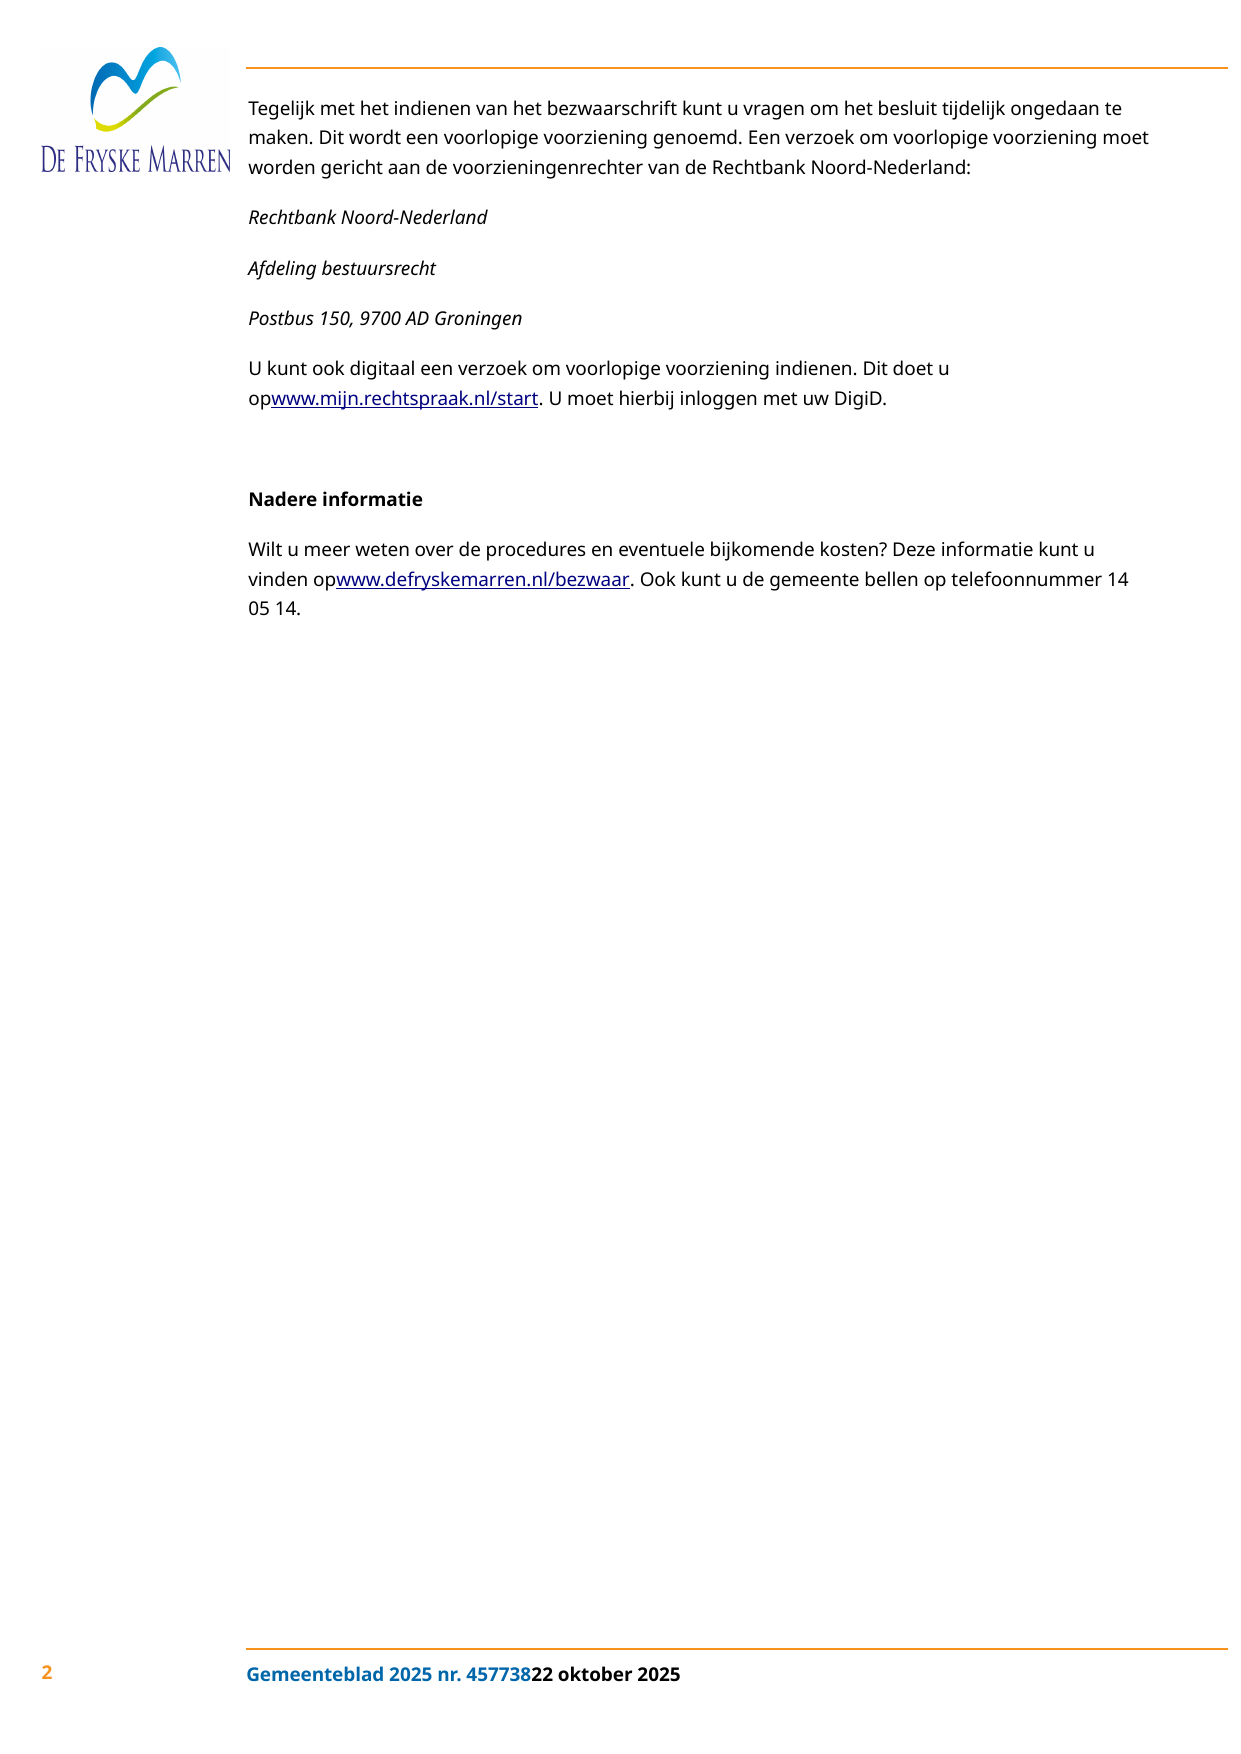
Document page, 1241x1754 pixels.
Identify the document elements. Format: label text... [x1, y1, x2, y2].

text U kunt ook digitaal een verzoek om voorlopige voorziening indienen. Dit doet u opwww.mijn.rechtspraak.nl/start. U moet hierbij inloggen met uw DigiD. [248, 356, 1152, 411]
picture [41, 47, 231, 172]
text Rechtbank Noord-Nederland [248, 204, 1152, 230]
text Postbus 150, 9700 AD Groningen [248, 305, 1152, 331]
text Nadere informatie [248, 486, 1152, 512]
text Afdeling bestuursrecht [248, 255, 1152, 281]
text Wilt u meer weten over de procedures en eventuele bijkomende kosten? Deze informatie kunt u vinden opwww.defryskemarren.nl/bezwaar. Ook kunt u de gemeente bellen op telefoonnummer 14 05 14. [248, 536, 1152, 621]
text Tegelijk met het indienen van het bezwaarschrift kunt u vragen om het besluit tijdelijk ongedaan te maken. Dit wordt een voorlopige voorziening genoemd. Een verzoek om voorlopige voorziening moet worden gericht aan de voorzieningenrechter van de Rechtbank Noord-Nederland: [248, 95, 1152, 180]
